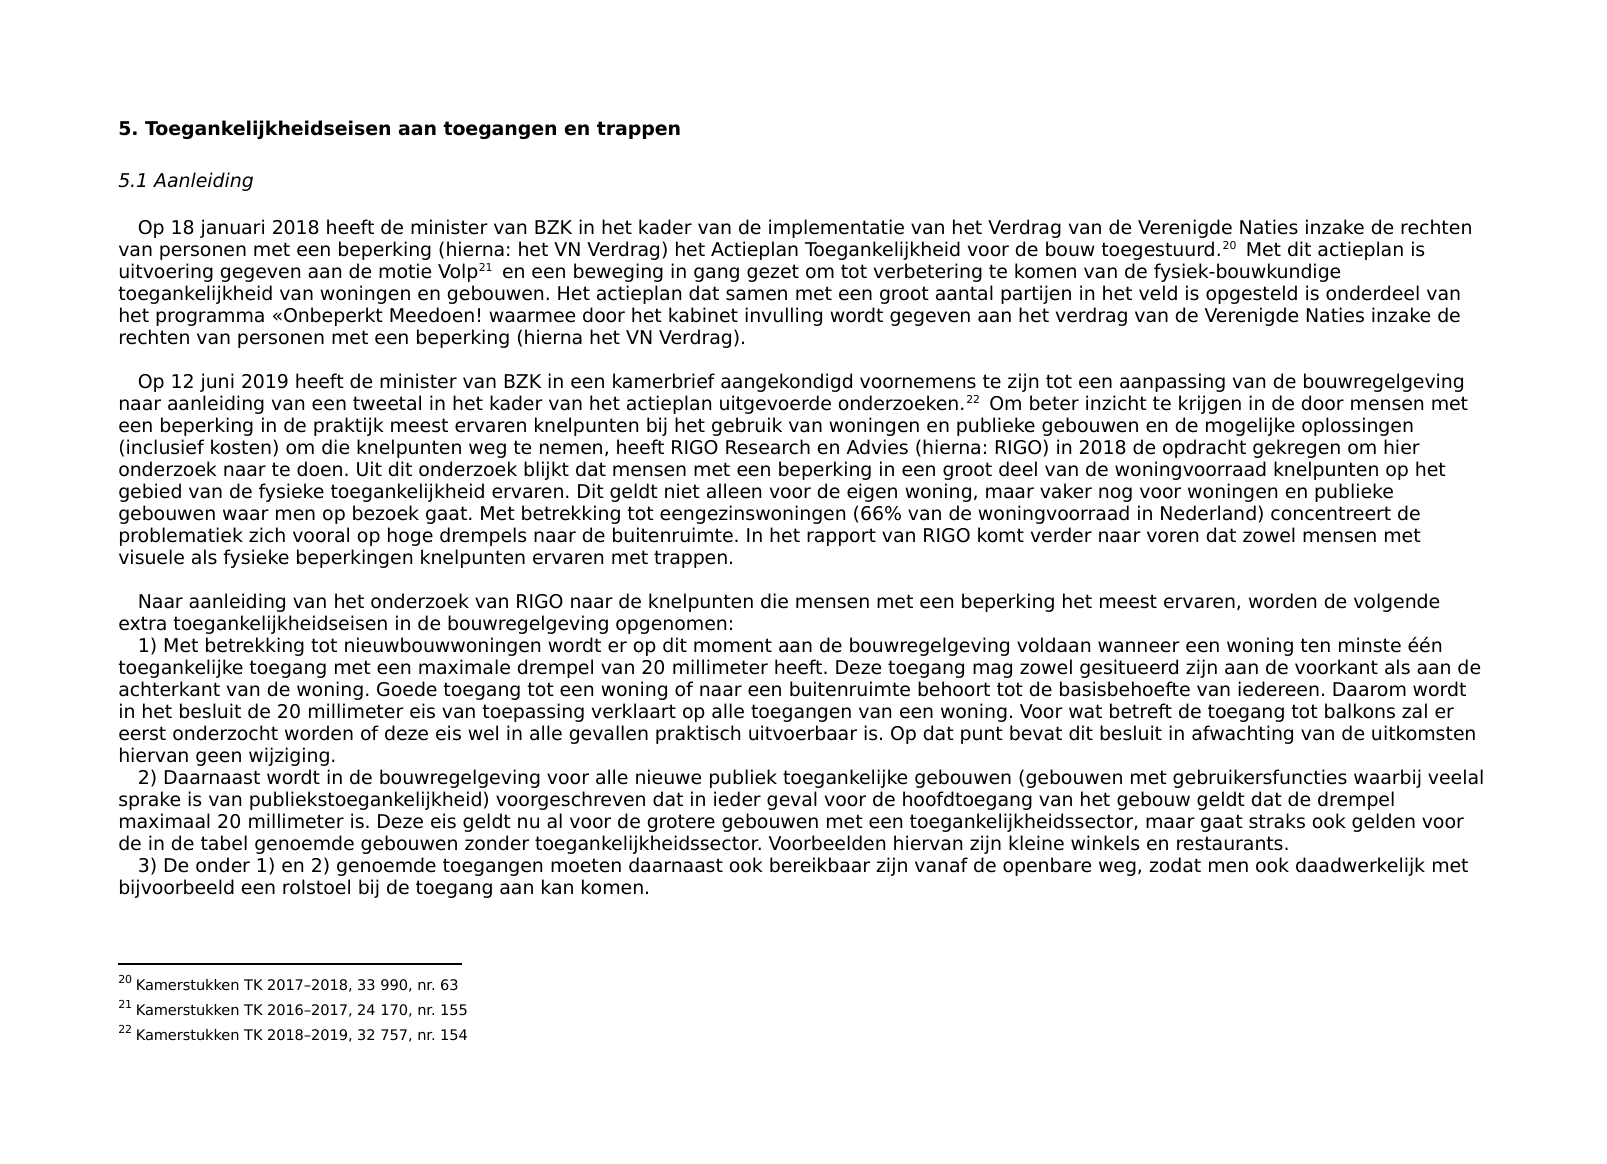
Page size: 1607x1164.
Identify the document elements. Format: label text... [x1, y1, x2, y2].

text Kamerstukken TK 2017–2018, 33 990, nr. 63 [118, 973, 1488, 995]
subtitle 5. Toegankelijkheidseisen aan toegangen en trappen [118, 118, 1488, 140]
text Kamerstukken TK 2018–2019, 32 757, nr. 154 [118, 1023, 1488, 1045]
text Op 12 juni 2019 heeft de minister van BZK in een kamerbrief aangekondigd voornemens te zijn tot een aanpassing van de bouwregelgeving naar aanleiding van een tweetal in het kader van het actieplan uitgevoerde onderzoeken. Om beter inzicht te krijgen in de door mensen met een beperking in de praktijk meest ervaren knelpunten bij het gebruik van woningen en publieke gebouwen en de mogelijke oplossingen (inclusief kosten) om die knelpunten weg te nemen, heeft RIGO Research en Advies (hierna: RIGO) in 2018 de opdracht gekregen om hier onderzoek naar te doen. Uit dit onderzoek blijkt dat mensen met een beperking in een groot deel van de woningvoorraad knelpunten op het gebied van de fysieke toegankelijkheid ervaren. Dit geldt niet alleen voor de eigen woning, maar vaker nog voor woningen en publieke gebouwen waar men op bezoek gaat. Met betrekking tot eengezinswoningen (66% van de woningvoorraad in Nederland) concentreert de problematiek zich vooral op hoge drempels naar de buitenruimte. In het rapport van RIGO komt verder naar voren dat zowel mensen met visuele als fysieke beperkingen knelpunten ervaren met trappen. [118, 371, 1488, 569]
text 1) Met betrekking tot nieuwbouwwoningen wordt er op dit moment aan de bouwregelgeving voldaan wanneer een woning ten minste één toegankelijke toegang met een maximale drempel van 20 millimeter heeft. Deze toegang mag zowel gesitueerd zijn aan de voorkant als aan de achterkant van de woning. Goede toegang tot een woning of naar een buitenruimte behoort tot de basisbehoefte van iedereen. Daarom wordt in het besluit de 20 millimeter eis van toepassing verklaart op alle toegangen van een woning. Voor wat betreft de toegang tot balkons zal er eerst onderzocht worden of deze eis wel in alle gevallen praktisch uitvoerbaar is. Op dat punt bevat dit besluit in afwachting van de uitkomsten hiervan geen wijziging. [118, 635, 1488, 767]
text 2) Daarnaast wordt in de bouwregelgeving voor alle nieuwe publiek toegankelijke gebouwen (gebouwen met gebruikersfuncties waarbij veelal sprake is van publiekstoegankelijkheid) voorgeschreven dat in ieder geval voor de hoofdtoegang van het gebouw geldt dat de drempel maximaal 20 millimeter is. Deze eis geldt nu al voor de grotere gebouwen met een toegankelijkheidssector, maar gaat straks ook gelden voor de in de tabel genoemde gebouwen zonder toegankelijkheidssector. Voorbeelden hiervan zijn kleine winkels en restaurants. [118, 767, 1488, 855]
text 3) De onder 1) en 2) genoemde toegangen moeten daarnaast ook bereikbaar zijn vanaf de openbare weg, zodat men ook daadwerkelijk met bijvoorbeeld een rolstoel bij de toegang aan kan komen. [118, 855, 1488, 899]
text Kamerstukken TK 2016–2017, 24 170, nr. 155 [118, 998, 1488, 1020]
text Op 18 januari 2018 heeft de minister van BZK in het kader van de implementatie van het Verdrag van de Verenigde Naties inzake de rechten van personen met een beperking (hierna: het VN Verdrag) het Actieplan Toegankelijkheid voor de bouw toegestuurd. Met dit actieplan is uitvoering gegeven aan de motie Volp en een beweging in gang gezet om tot verbetering te komen van de fysiek-bouwkundige toegankelijkheid van woningen en gebouwen. Het actieplan dat samen met een groot aantal partijen in het veld is opgesteld is onderdeel van het programma «Onbeperkt Meedoen! waarmee door het kabinet invulling wordt gegeven aan het verdrag van de Verenigde Naties inzake de rechten van personen met een beperking (hierna het VN Verdrag). [118, 217, 1488, 349]
text Naar aanleiding van het onderzoek van RIGO naar de knelpunten die mensen met een beperking het meest ervaren, worden de volgende extra toegankelijkheidseisen in de bouwregelgeving opgenomen: [118, 591, 1488, 635]
subtitle 5.1 Aanleiding [118, 170, 1488, 192]
